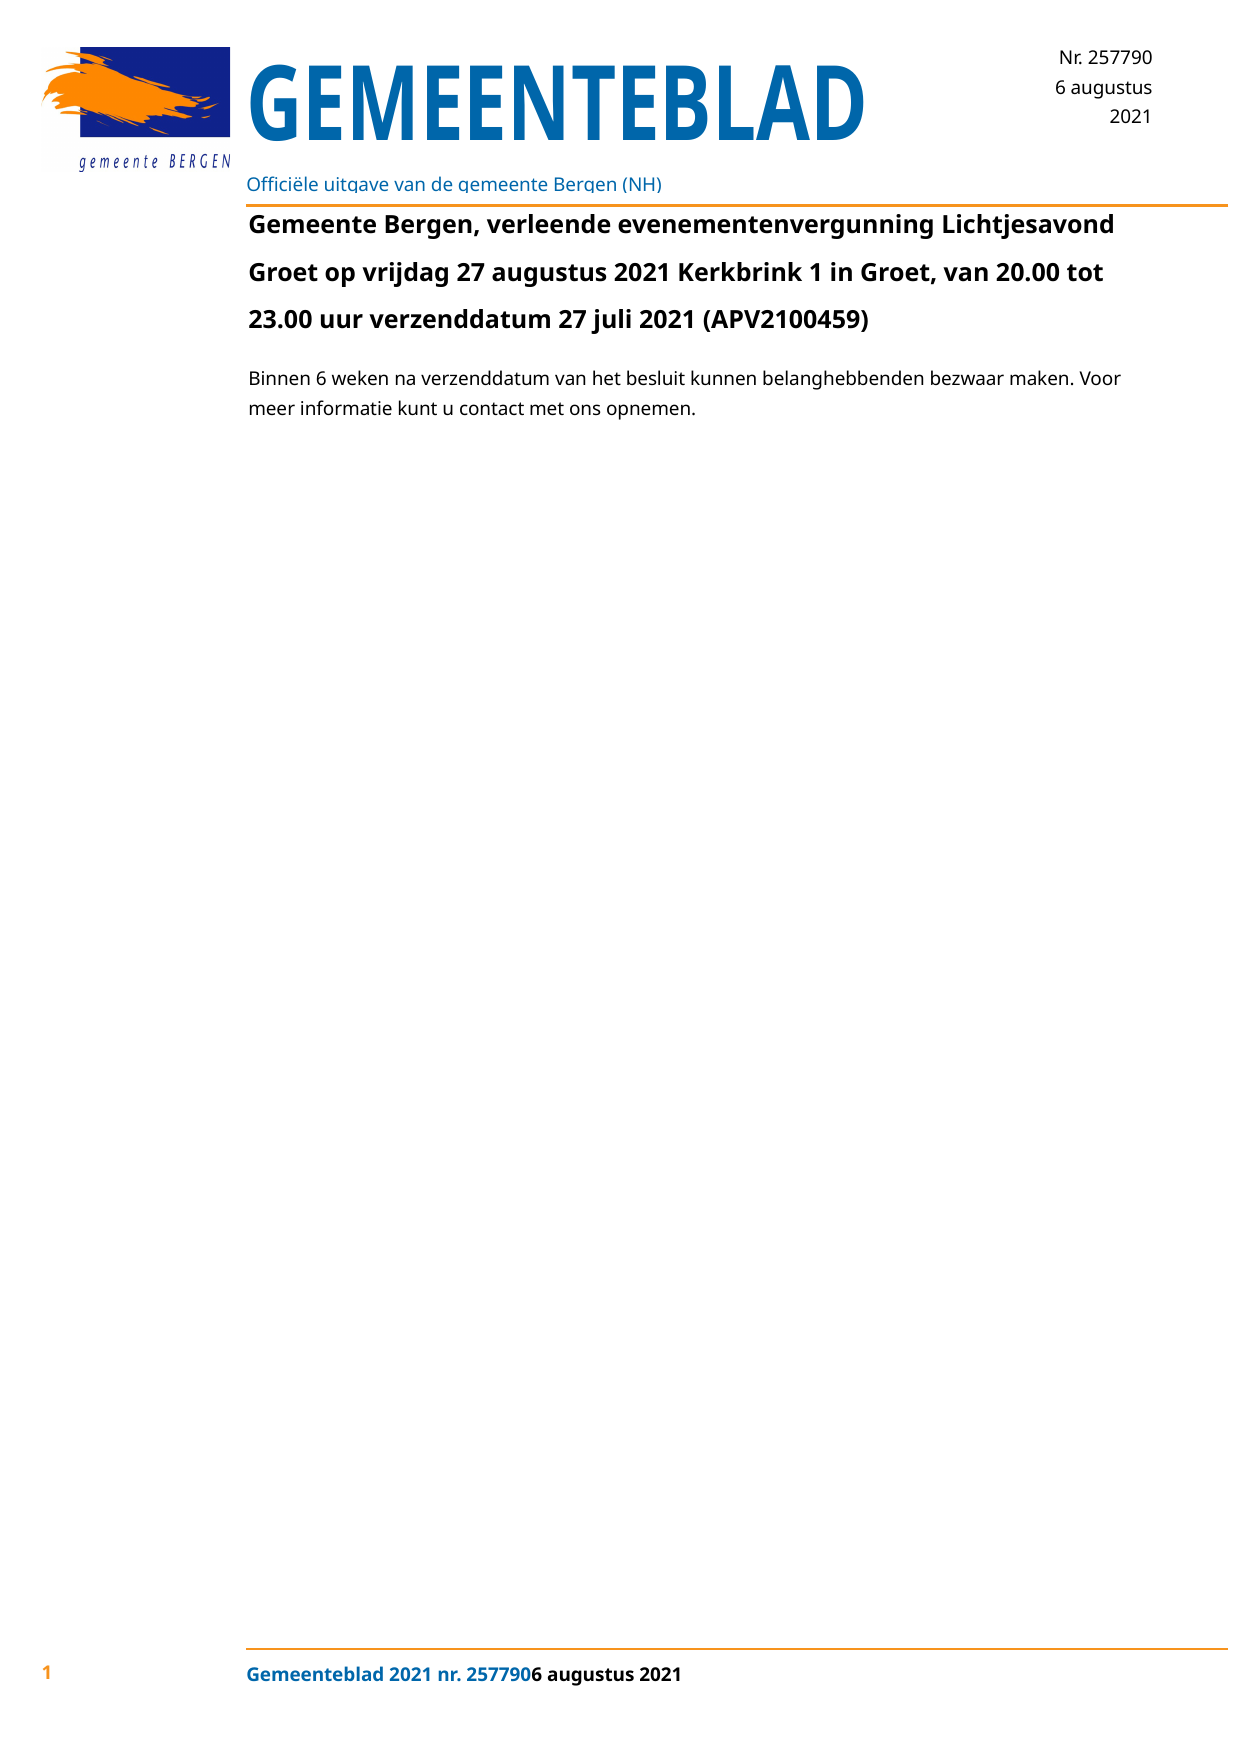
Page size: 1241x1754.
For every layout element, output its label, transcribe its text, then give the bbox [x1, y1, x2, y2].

text Binnen 6 weken na verzenddatum van het besluit kunnen belanghebbenden bezwaar maken. Voor meer informatie kunt u contact met ons opnemen. [248, 366, 1152, 421]
text Gemeente Bergen, verleende evenementenvergunning Lichtjesavond Groet op vrijdag 27 augustus 2021 Kerkbrink 1 in Groet, van 20.00 tot 23.00 uur verzenddatum 27 juli 2021 (APV2100459) [248, 207, 1152, 336]
picture [41, 47, 231, 172]
